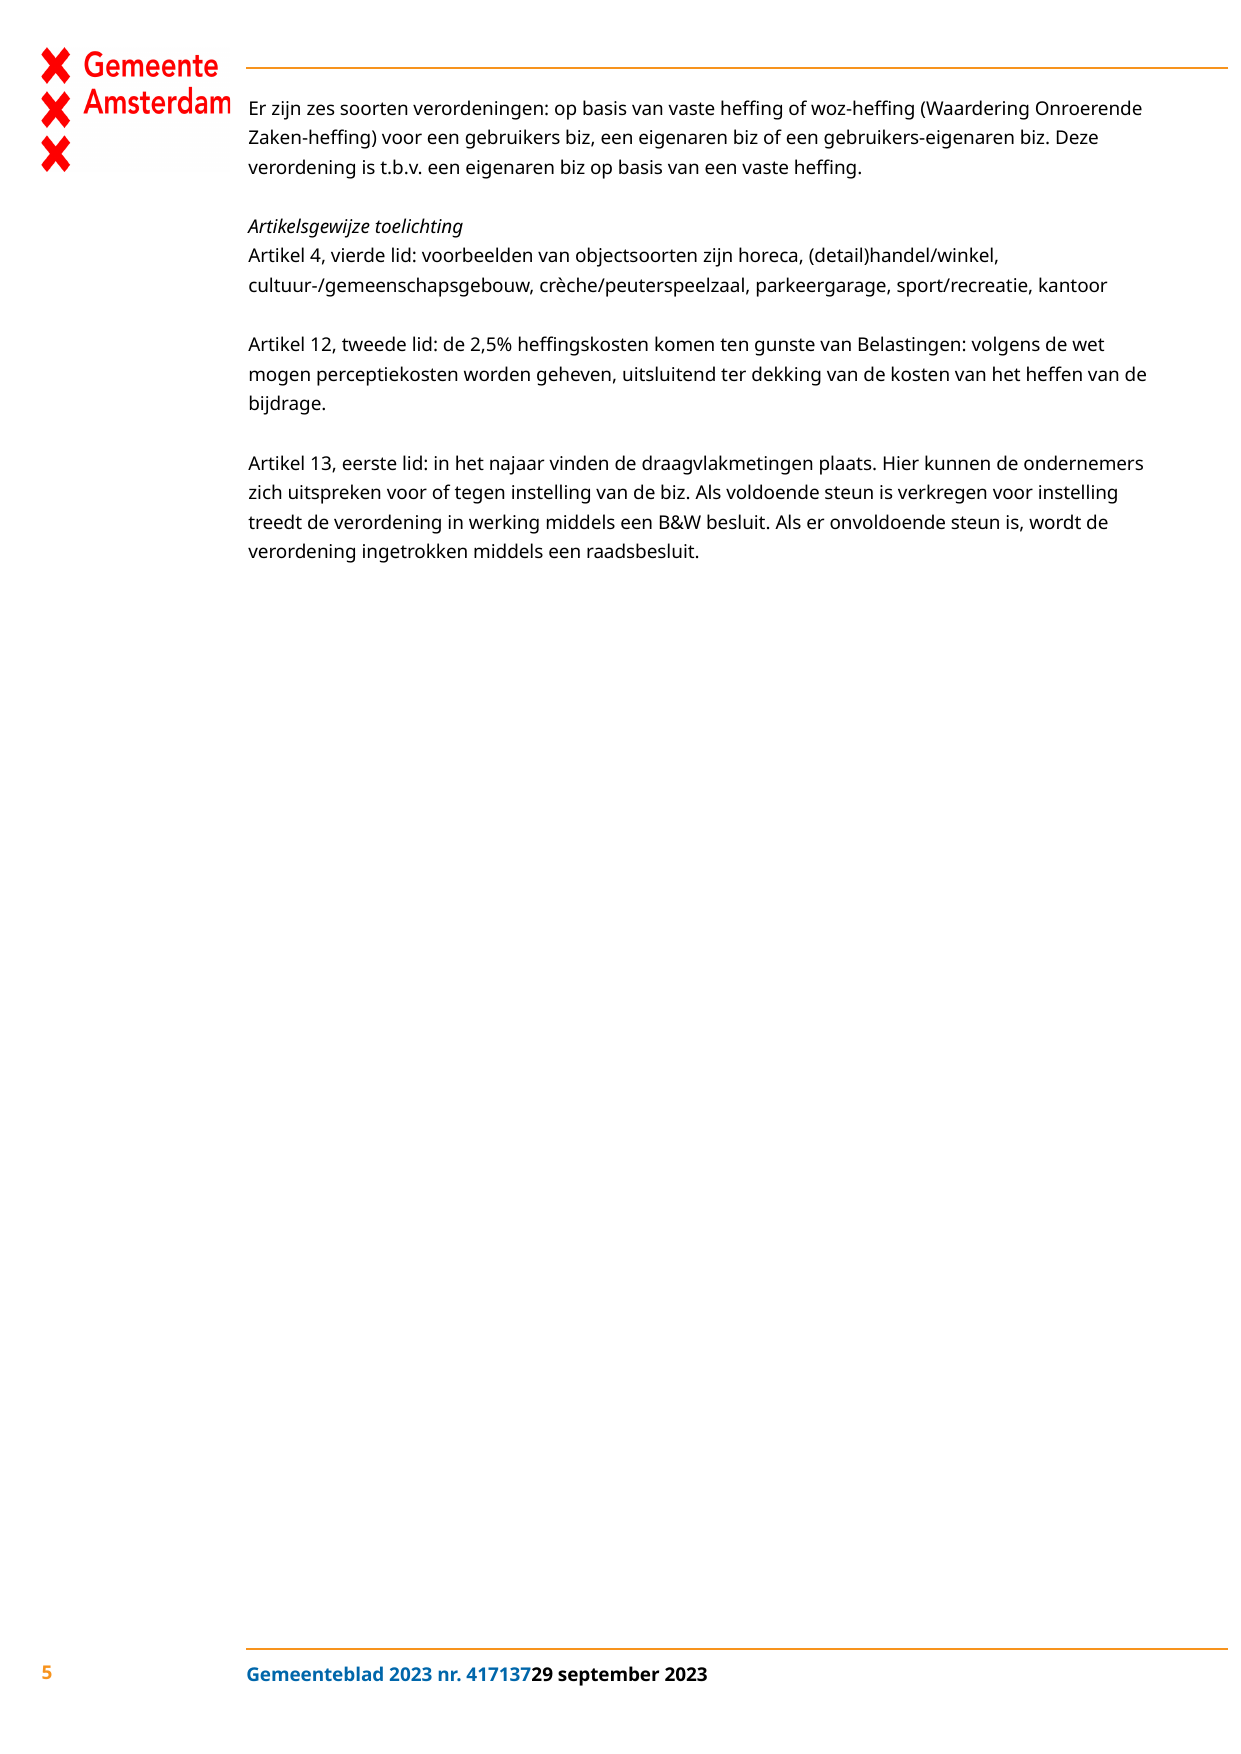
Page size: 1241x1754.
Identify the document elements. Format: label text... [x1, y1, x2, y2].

text Artikel 12, tweede lid: de 2,5% heffingskosten komen ten gunste van Belastingen: volgens de wet mogen perceptiekosten worden geheven, uitsluitend ter dekking van de kosten van het heffen van de bijdrage. [248, 331, 1152, 416]
picture [41, 47, 231, 172]
text Artikel 4, vierde lid: voorbeelden van objectsoorten zijn horeca, (detail)handel/winkel, cultuur-/gemeenschapsgebouw, crèche/peuterspeelzaal, parkeergarage, sport/recreatie, kantoor [248, 243, 1152, 298]
text Er zijn zes soorten verordeningen: op basis van vaste heffing of woz-heffing (Waardering Onroerende Zaken-heffing) voor een gebruikers biz, een eigenaren biz of een gebruikers-eigenaren biz. Deze verordening is t.b.v. een eigenaren biz op basis van een vaste heffing. [248, 95, 1152, 180]
text Artikel 13, eerste lid: in het najaar vinden de draagvlakmetingen plaats. Hier kunnen de ondernemers zich uitspreken voor of tegen instelling van de biz. Als voldoende steun is verkregen voor instelling treedt de verordening in werking middels een B&W besluit. Als er onvoldoende steun is, wordt de verordening ingetrokken middels een raadsbesluit. [248, 450, 1152, 564]
text Artikelsgewijze toelichting [248, 213, 1152, 239]
